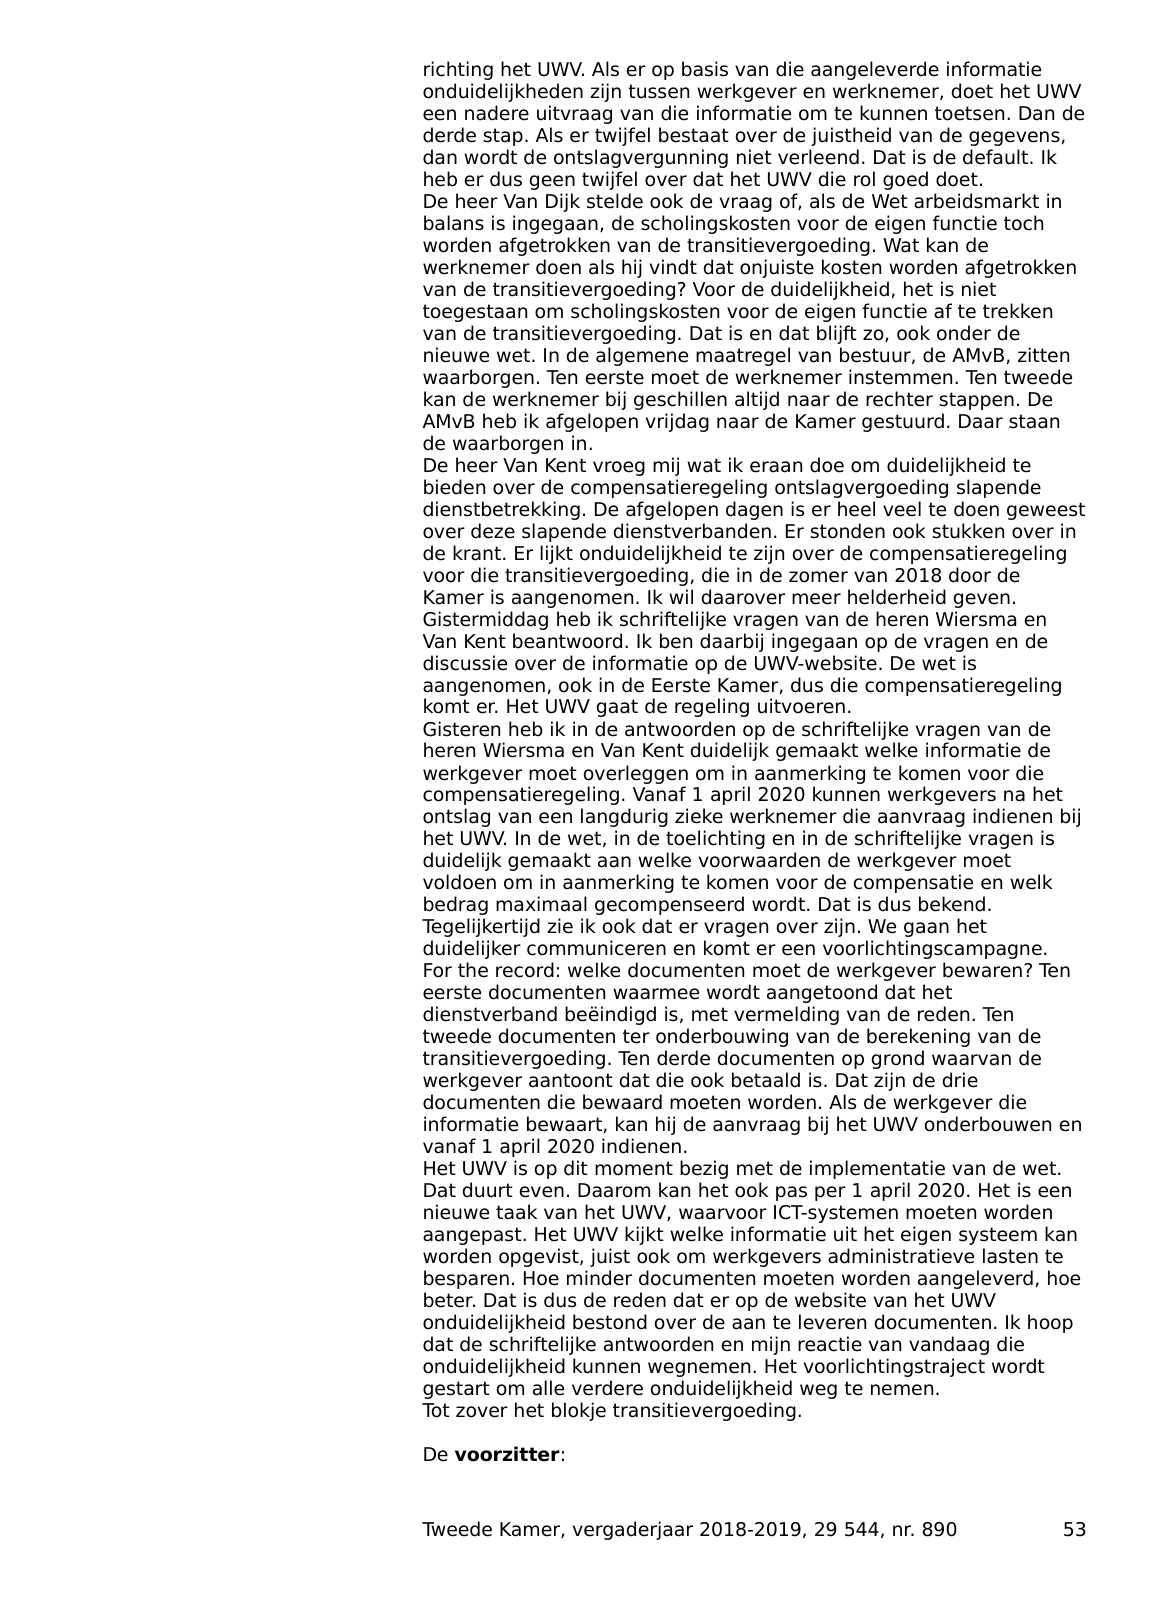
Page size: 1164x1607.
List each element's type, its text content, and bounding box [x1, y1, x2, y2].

text De heer Van Dijk stelde ook de vraag of, als de Wet arbeidsmarkt in balans is ingegaan, de scholingskosten voor de eigen functie toch worden afgetrokken van de transitievergoeding. Wat kan de werknemer doen als hij vindt dat onjuiste kosten worden afgetrokken van de transitievergoeding? Voor de duidelijkheid, het is niet toegestaan om scholingskosten voor de eigen functie af te trekken van de transitievergoeding. Dat is en dat blijft zo, ook onder de nieuwe wet. In de algemene maatregel van bestuur, de AMvB, zitten waarborgen. Ten eerste moet de werknemer instemmen. Ten tweede kan de werknemer bij geschillen altijd naar de rechter stappen. De AMvB heb ik afgelopen vrijdag naar de Kamer gestuurd. Daar staan de waarborgen in. [422, 191, 1087, 455]
text richting het UWV. Als er op basis van die aangeleverde informatie onduidelijkheden zijn tussen werkgever en werknemer, doet het UWV een nadere uitvraag van die informatie om te kunnen toetsen. Dan de derde stap. Als er twijfel bestaat over de juistheid van de gegevens, dan wordt de ontslagvergunning niet verleend. Dat is de default. Ik heb er dus geen twijfel over dat het UWV die rol goed doet. [422, 59, 1087, 191]
text For the record: welke documenten moet de werkgever bewaren? Ten eerste documenten waarmee wordt aangetoond dat het dienstverband beëindigd is, met vermelding van de reden. Ten tweede documenten ter onderbouwing van de berekening van de transitievergoeding. Ten derde documenten op grond waarvan de werkgever aantoont dat die ook betaald is. Dat zijn de drie documenten die bewaard moeten worden. Als de werkgever die informatie bewaart, kan hij de aanvraag bij het UWV onderbouwen en vanaf 1 april 2020 indienen. [422, 960, 1087, 1158]
text De voorzitter: [422, 1444, 1087, 1466]
text Het UWV is op dit moment bezig met de implementatie van de wet. Dat duurt even. Daarom kan het ook pas per 1 april 2020. Het is een nieuwe taak van het UWV, waarvoor ICT-systemen moeten worden aangepast. Het UWV kijkt welke informatie uit het eigen systeem kan worden opgevist, juist ook om werkgevers administratieve lasten te besparen. Hoe minder documenten moeten worden aangeleverd, hoe beter. Dat is dus de reden dat er op de website van het UWV onduidelijkheid bestond over de aan te leveren documenten. Ik hoop dat de schriftelijke antwoorden en mijn reactie van vandaag die onduidelijkheid kunnen wegnemen. Het voorlichtingstraject wordt gestart om alle verdere onduidelijkheid weg te nemen. [422, 1158, 1087, 1400]
text De heer Van Kent vroeg mij wat ik eraan doe om duidelijkheid te bieden over de compensatieregeling ontslagvergoeding slapende dienstbetrekking. De afgelopen dagen is er heel veel te doen geweest over deze slapende dienstverbanden. Er stonden ook stukken over in de krant. Er lijkt onduidelijkheid te zijn over de compensatieregeling voor die transitievergoeding, die in de zomer van 2018 door de Kamer is aangenomen. Ik wil daarover meer helderheid geven. Gistermiddag heb ik schriftelijke vragen van de heren Wiersma en Van Kent beantwoord. Ik ben daarbij ingegaan op de vragen en de discussie over de informatie op de UWV-website. De wet is aangenomen, ook in de Eerste Kamer, dus die compensatieregeling komt er. Het UWV gaat de regeling uitvoeren. [422, 455, 1087, 718]
text Gisteren heb ik in de antwoorden op de schriftelijke vragen van de heren Wiersma en Van Kent duidelijk gemaakt welke informatie de werkgever moet overleggen om in aanmerking te komen voor die compensatieregeling. Vanaf 1 april 2020 kunnen werkgevers na het ontslag van een langdurig zieke werknemer die aanvraag indienen bij het UWV. In de wet, in de toelichting en in de schriftelijke vragen is duidelijk gemaakt aan welke voorwaarden de werkgever moet voldoen om in aanmerking te komen voor de compensatie en welk bedrag maximaal gecompenseerd wordt. Dat is dus bekend. Tegelijkertijd zie ik ook dat er vragen over zijn. We gaan het duidelijker communiceren en komt er een voorlichtingscampagne. [422, 718, 1087, 960]
text Tot zover het blokje transitievergoeding. [422, 1400, 1087, 1422]
